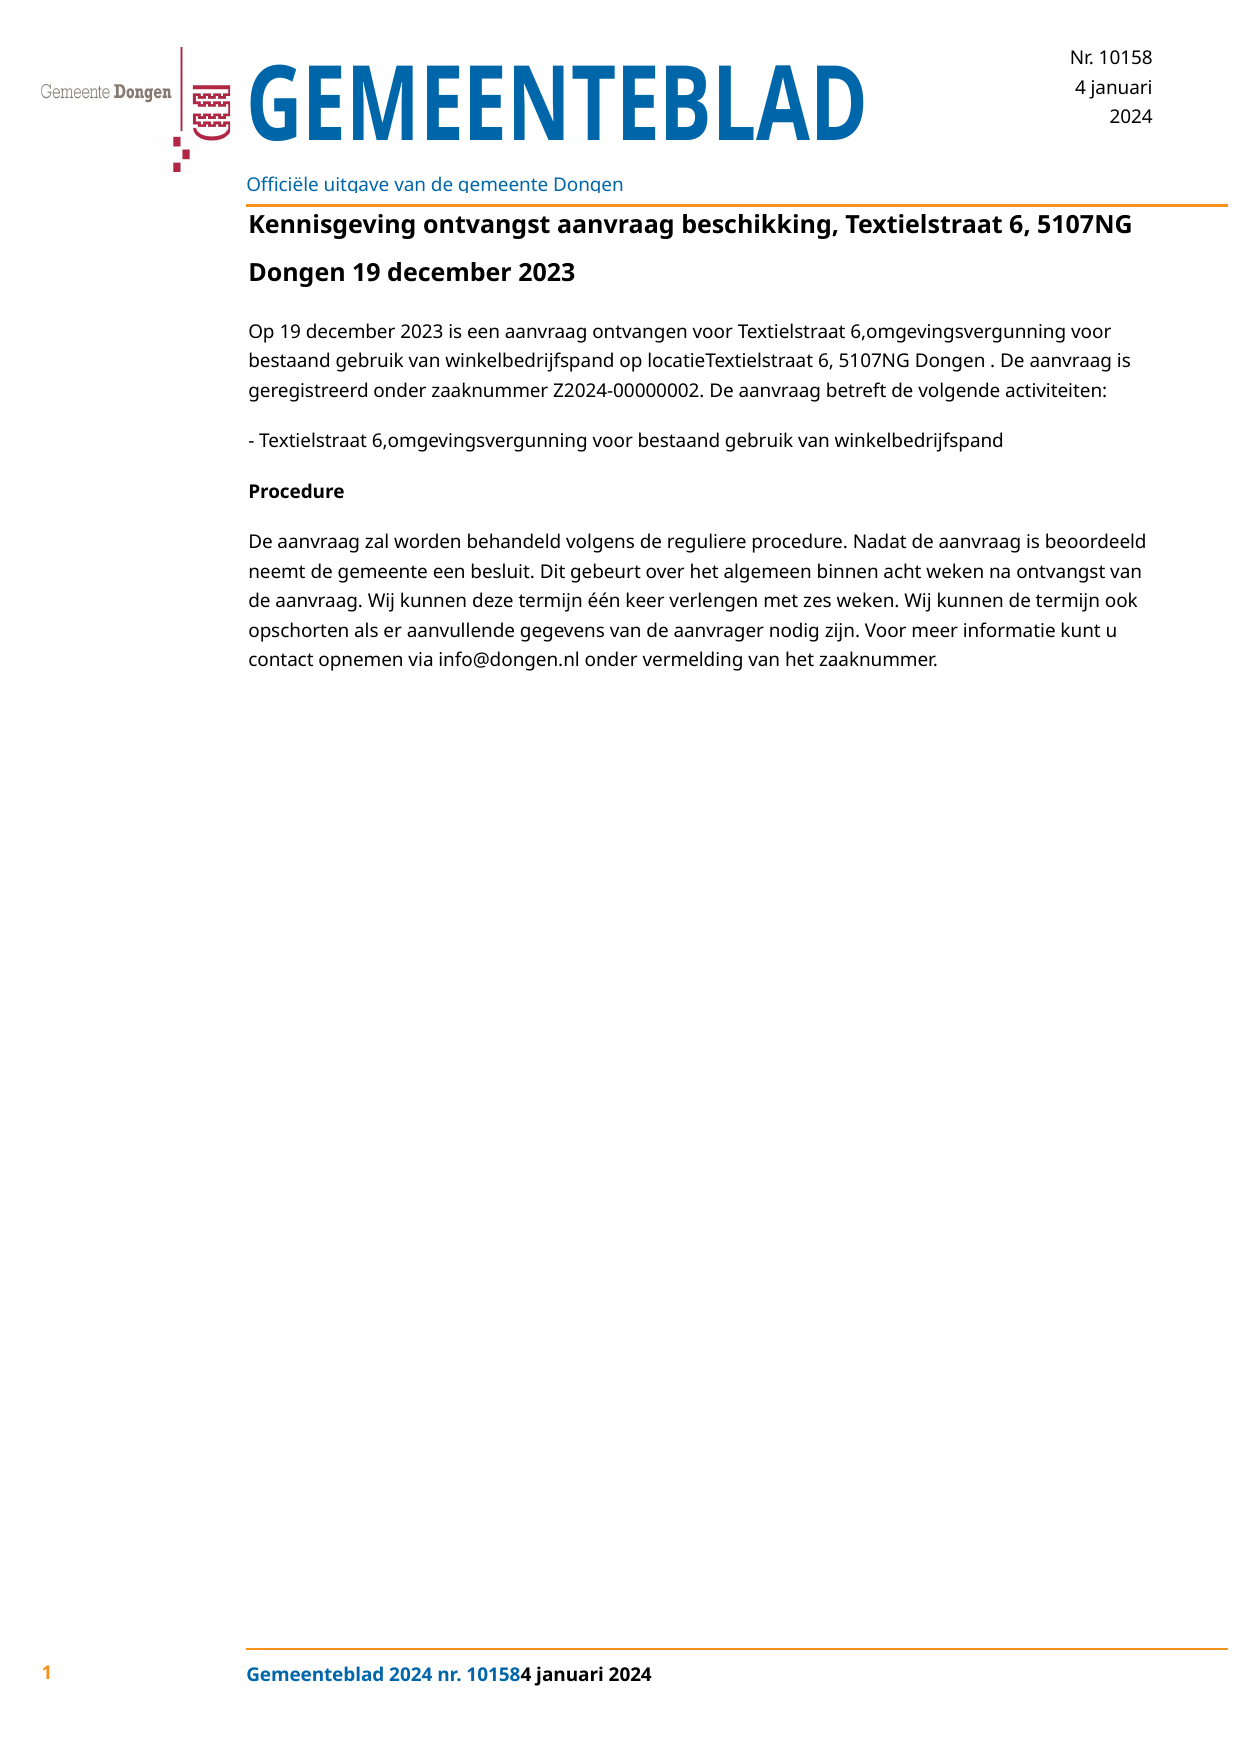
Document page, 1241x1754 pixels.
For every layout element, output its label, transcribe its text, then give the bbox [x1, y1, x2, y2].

text - Textielstraat 6,omgevingsvergunning voor bestaand gebruik van winkelbedrijfspand [248, 427, 1152, 453]
text De aanvraag zal worden behandeld volgens de reguliere procedure. Nadat de aanvraag is beoordeeld neemt de gemeente een besluit. Dit gebeurt over het algemeen binnen acht weken na ontvangst van de aanvraag. Wij kunnen deze termijn één keer verlengen met zes weken. Wij kunnen de termijn ook opschorten als er aanvullende gegevens van de aanvrager nodig zijn. Voor meer informatie kunt u contact opnemen via info@dongen.nl onder vermelding van het zaaknummer. [248, 528, 1152, 672]
picture [41, 47, 231, 172]
text Op 19 december 2023 is een aanvraag ontvangen voor Textielstraat 6,omgevingsvergunning voor bestaand gebruik van winkelbedrijfspand op locatieTextielstraat 6, 5107NG Dongen . De aanvraag is geregistreerd onder zaaknummer Z2024-00000002. De aanvraag betreft de volgende activiteiten: [248, 318, 1152, 403]
text Kennisgeving ontvangst aanvraag beschikking, Textielstraat 6, 5107NG Dongen 19 december 2023 [248, 207, 1152, 288]
text Procedure [248, 478, 1152, 504]
